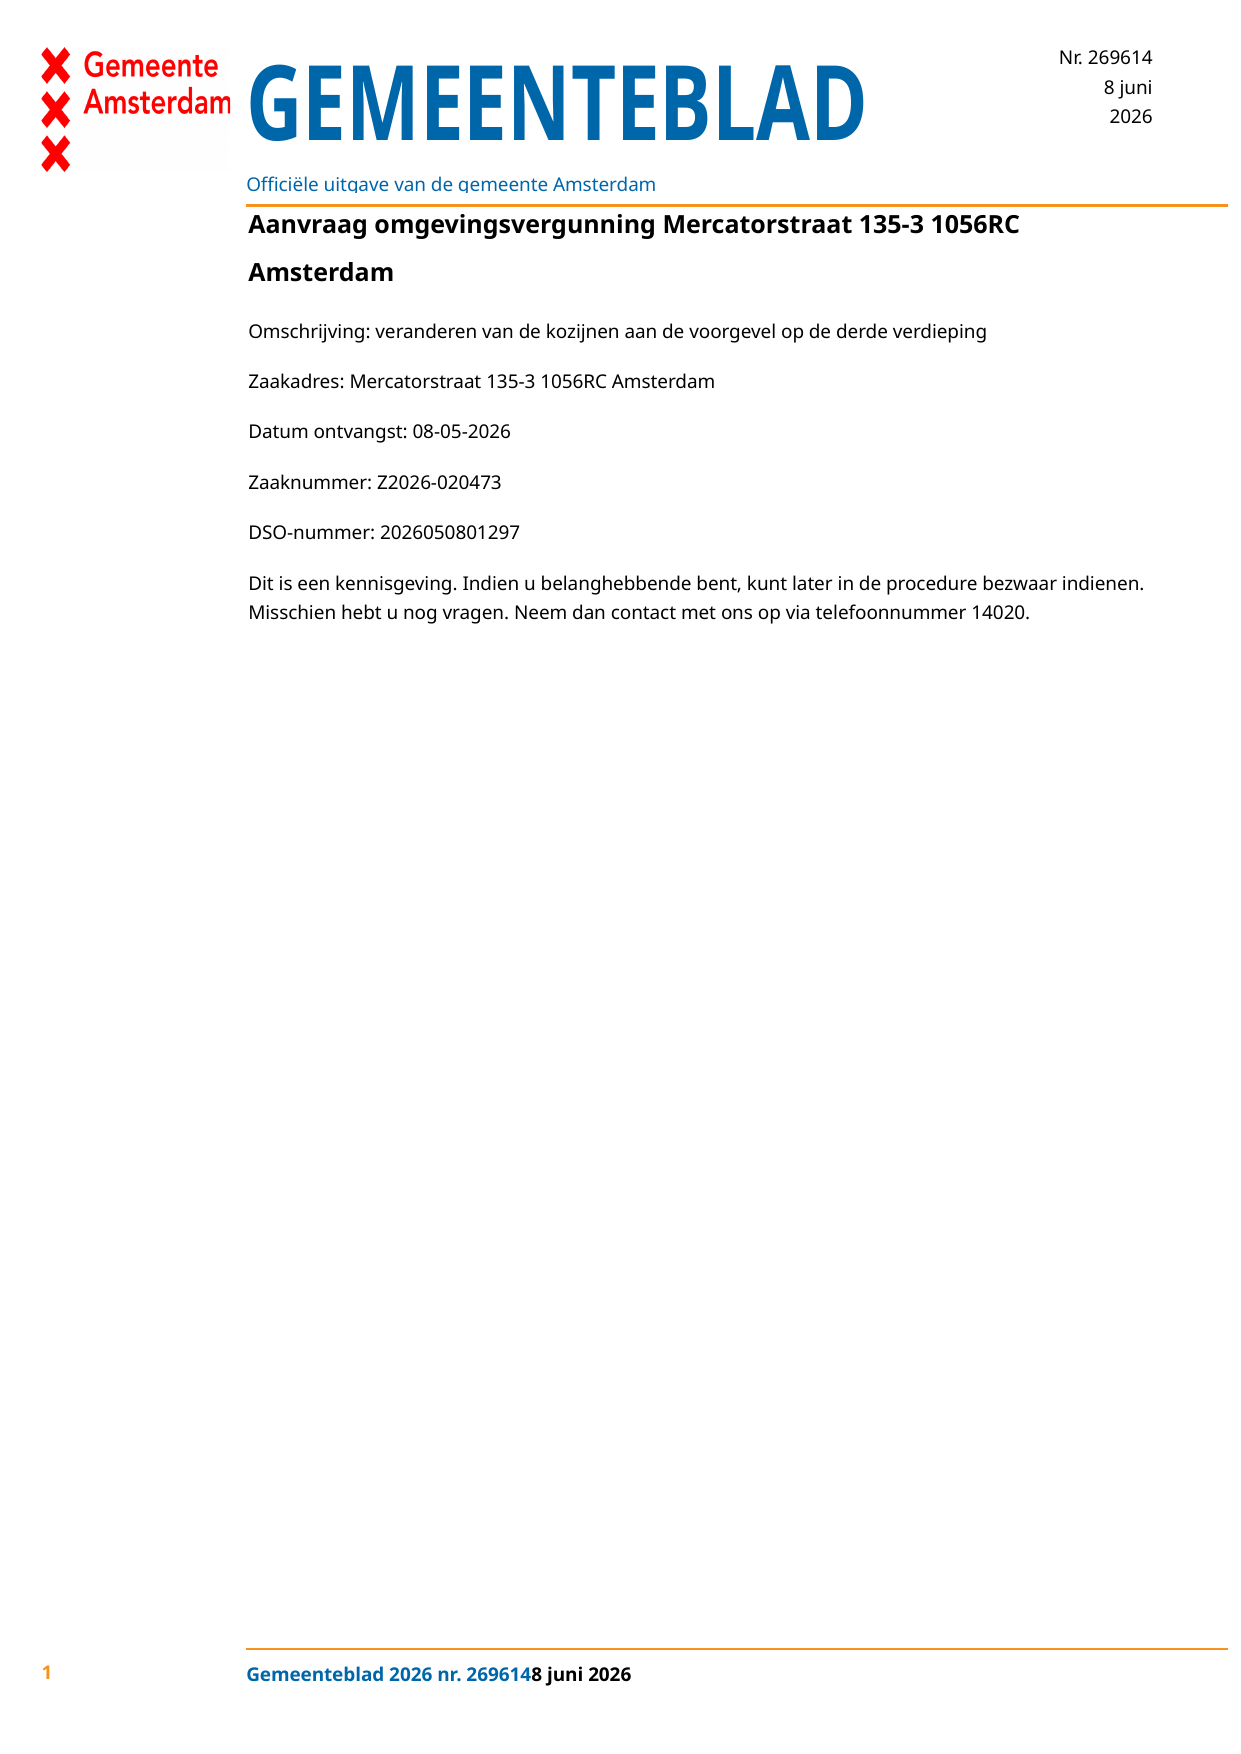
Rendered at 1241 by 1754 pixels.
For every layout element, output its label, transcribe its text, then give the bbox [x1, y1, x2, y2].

picture [41, 47, 231, 172]
text Datum ontvangst: 08-05-2026 [248, 419, 1152, 444]
text Dit is een kennisgeving. Indien u belanghebbende bent, kunt later in de procedure bezwaar indienen. Misschien hebt u nog vragen. Neem dan contact met ons op via telefoonnummer 14020. [248, 570, 1152, 625]
text Zaakadres: Mercatorstraat 135-3 1056RC Amsterdam [248, 368, 1152, 394]
text Zaaknummer: Z2026-020473 [248, 469, 1152, 495]
text Aanvraag omgevingsvergunning Mercatorstraat 135-3 1056RC Amsterdam [248, 207, 1152, 288]
text Omschrijving: veranderen van de kozijnen aan de voorgevel op de derde verdieping [248, 318, 1152, 344]
text DSO-nummer: 2026050801297 [248, 519, 1152, 545]
